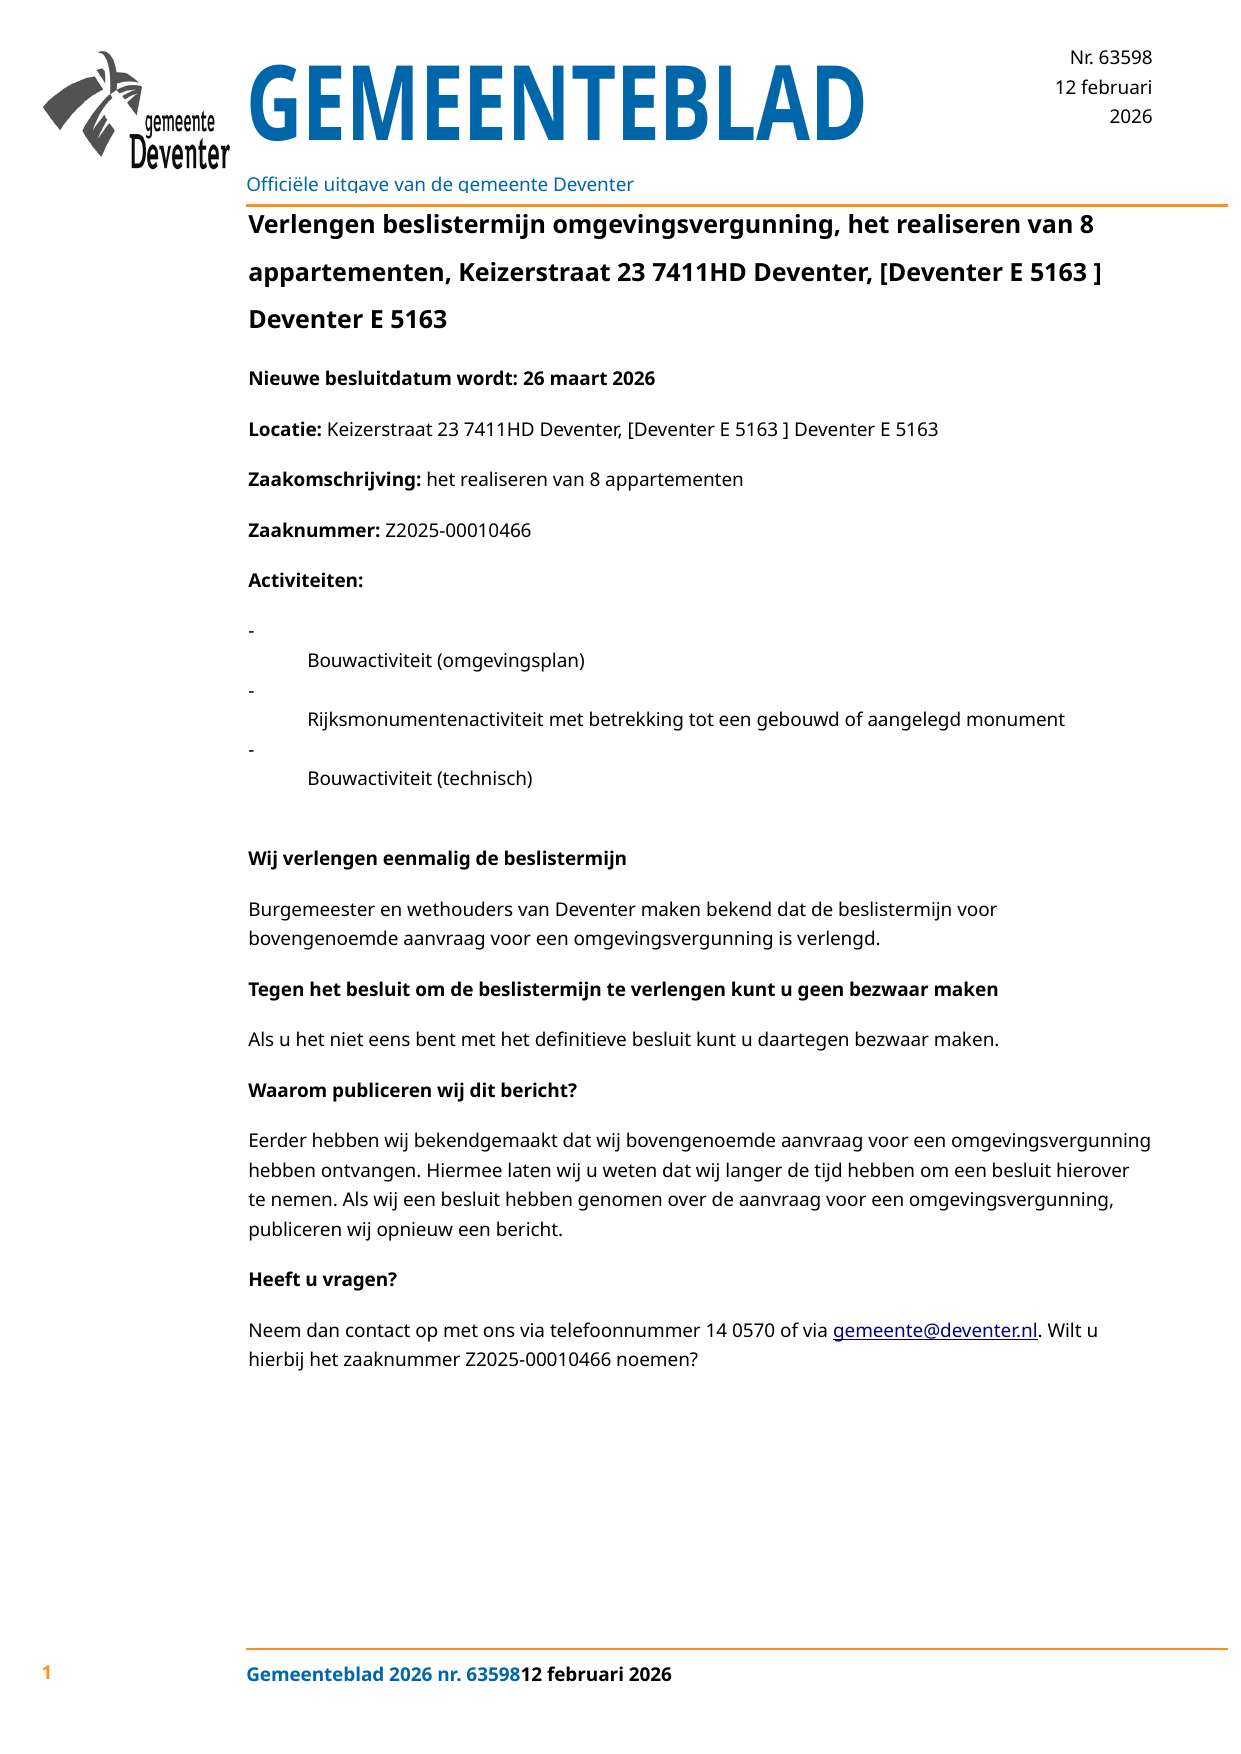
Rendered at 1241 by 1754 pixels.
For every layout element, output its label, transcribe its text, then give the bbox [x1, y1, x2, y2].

text Eerder hebben wij bekendgemaakt dat wij bovengenoemde aanvraag voor een omgevingsvergunning hebben ontvangen. Hiermee laten wij u weten dat wij langer de tijd hebben om een besluit hierover te nemen. Als wij een besluit hebben genomen over de aanvraag voor een omgevingsvergunning, publiceren wij opnieuw een bericht. [248, 1127, 1152, 1242]
text Verlengen beslistermijn omgevingsvergunning, het realiseren van 8 appartementen, Keizerstraat 23 7411HD Deventer, [Deventer E 5163 ] Deventer E 5163 [248, 207, 1152, 336]
text Heeft u vragen? [248, 1266, 1152, 1292]
text Zaakomschrijving: het realiseren van 8 appartementen [248, 466, 1152, 492]
text Wij verlengen eenmalig de beslistermijn [248, 846, 1152, 871]
list Rijksmonumentenactiviteit met betrekking tot een gebouwd of aangelegd monument [248, 706, 1152, 732]
text Burgemeester en wethouders van Deventer maken bekend dat de beslistermijn voor bovengenoemde aanvraag voor een omgevingsvergunning is verlengd. [248, 896, 1152, 951]
text Zaaknummer: Z2025-00010466 [248, 517, 1152, 542]
picture [41, 47, 231, 172]
text Tegen het besluit om de beslistermijn te verlengen kunt u geen bezwaar maken [248, 976, 1152, 1002]
text Neem dan contact op met ons via telefoonnummer 14 0570 of via gemeente@deventer.nl. Wilt u hierbij het zaaknummer Z2025-00010466 noemen? [248, 1317, 1152, 1372]
list Bouwactiviteit (technisch) [248, 766, 1152, 791]
text Locatie: Keizerstraat 23 7411HD Deventer, [Deventer E 5163 ] Deventer E 5163 [248, 416, 1152, 442]
text Nieuwe besluitdatum wordt: 26 maart 2026 [248, 366, 1152, 391]
list Bouwactiviteit (omgevingsplan) [248, 647, 1152, 673]
text Activiteiten: [248, 567, 1152, 593]
text Als u het niet eens bent met het definitieve besluit kunt u daartegen bezwaar maken. [248, 1026, 1152, 1052]
text Waarom publiceren wij dit bericht? [248, 1077, 1152, 1102]
